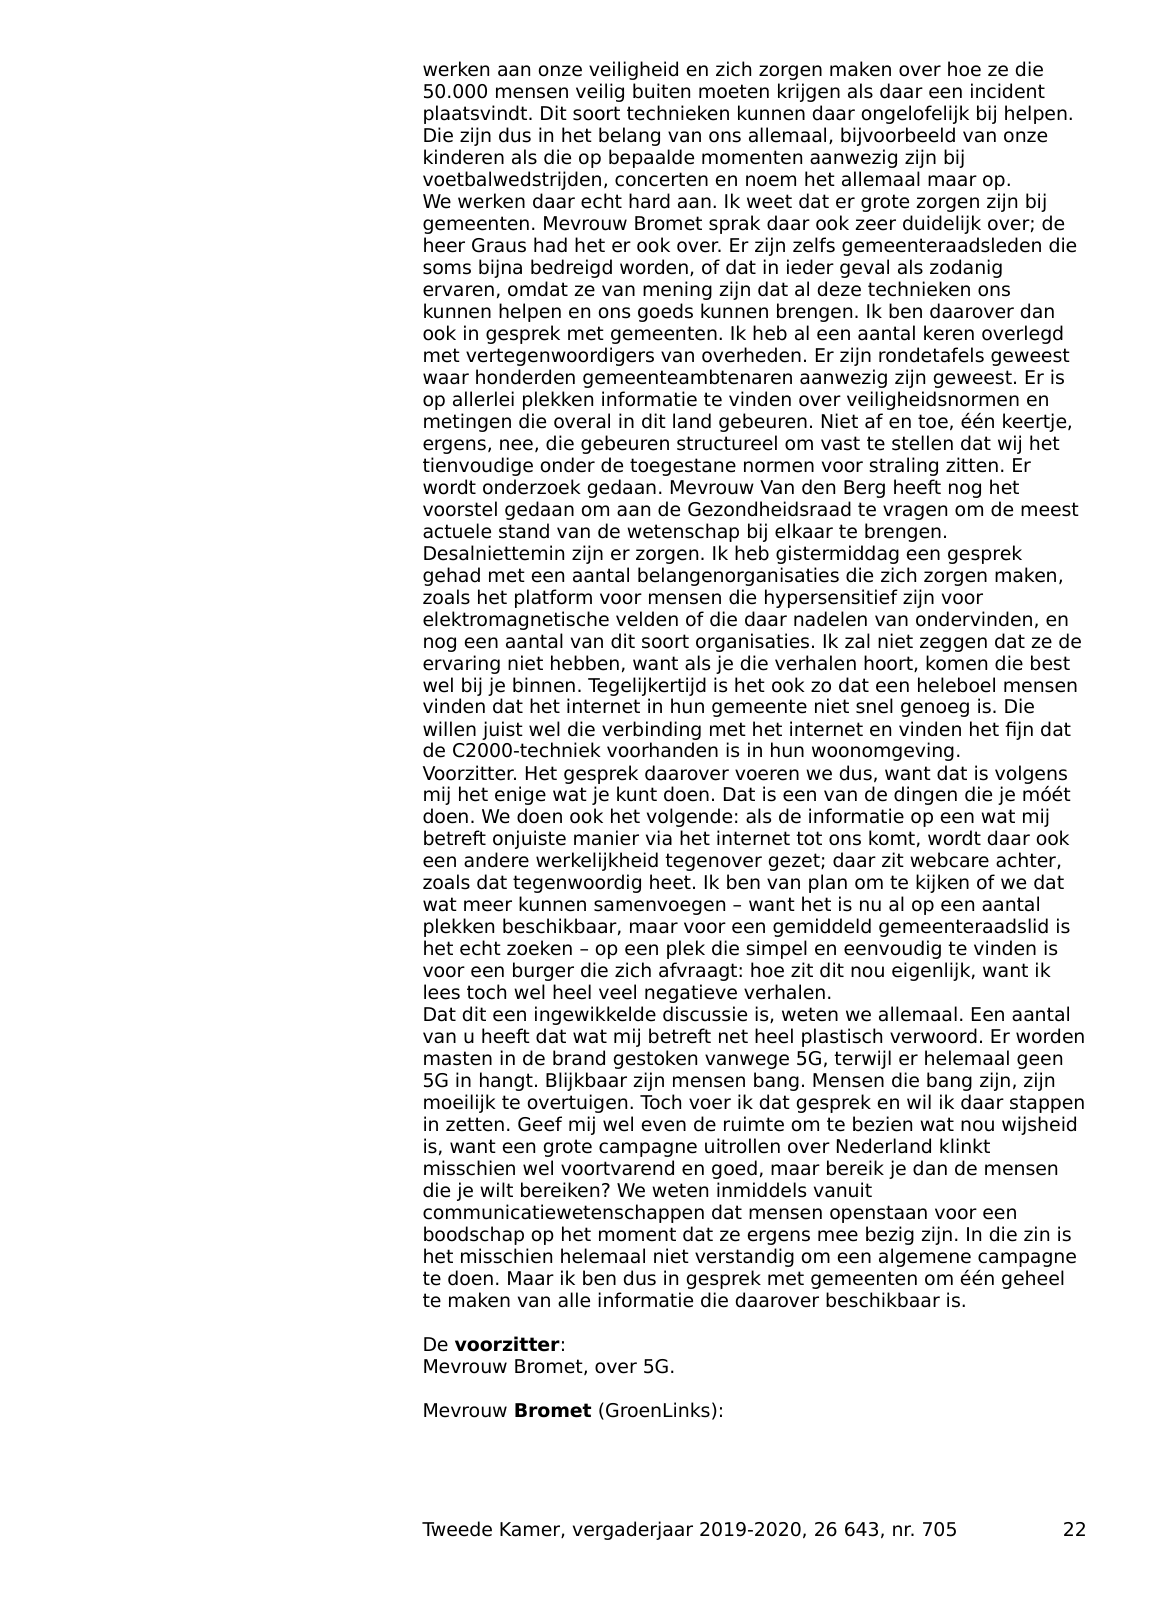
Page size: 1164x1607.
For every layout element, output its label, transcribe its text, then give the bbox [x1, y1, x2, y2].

text Mevrouw Bromet, over 5G. [422, 1356, 1087, 1378]
text De voorzitter: [422, 1334, 1087, 1356]
text We werken daar echt hard aan. Ik weet dat er grote zorgen zijn bij gemeenten. Mevrouw Bromet sprak daar ook zeer duidelijk over; de heer Graus had het er ook over. Er zijn zelfs gemeenteraadsleden die soms bijna bedreigd worden, of dat in ieder geval als zodanig ervaren, omdat ze van mening zijn dat al deze technieken ons kunnen helpen en ons goeds kunnen brengen. Ik ben daarover dan ook in gesprek met gemeenten. Ik heb al een aantal keren overlegd met vertegenwoordigers van overheden. Er zijn rondetafels geweest waar honderden gemeenteambtenaren aanwezig zijn geweest. Er is op allerlei plekken informatie te vinden over veiligheidsnormen en metingen die overal in dit land gebeuren. Niet af en toe, één keertje, ergens, nee, die gebeuren structureel om vast te stellen dat wij het tienvoudige onder de toegestane normen voor straling zitten. Er wordt onderzoek gedaan. Mevrouw Van den Berg heeft nog het voorstel gedaan om aan de Gezondheidsraad te vragen om de meest actuele stand van de wetenschap bij elkaar te brengen. [422, 191, 1087, 543]
text Mevrouw Bromet (GroenLinks): [422, 1400, 1087, 1422]
text Dat dit een ingewikkelde discussie is, weten we allemaal. Een aantal van u heeft dat wat mij betreft net heel plastisch verwoord. Er worden masten in de brand gestoken vanwege 5G, terwijl er helemaal geen 5G in hangt. Blijkbaar zijn mensen bang. Mensen die bang zijn, zijn moeilijk te overtuigen. Toch voer ik dat gesprek en wil ik daar stappen in zetten. Geef mij wel even de ruimte om te bezien wat nou wijsheid is, want een grote campagne uitrollen over Nederland klinkt misschien wel voortvarend en goed, maar bereik je dan de mensen die je wilt bereiken? We weten inmiddels vanuit communicatiewetenschappen dat mensen openstaan voor een boodschap op het moment dat ze ergens mee bezig zijn. In die zin is het misschien helemaal niet verstandig om een algemene campagne te doen. Maar ik ben dus in gesprek met gemeenten om één geheel te maken van alle informatie die daarover beschikbaar is. [422, 1004, 1087, 1312]
text Voorzitter. Het gesprek daarover voeren we dus, want dat is volgens mij het enige wat je kunt doen. Dat is een van de dingen die je móét doen. We doen ook het volgende: als de informatie op een wat mij betreft onjuiste manier via het internet tot ons komt, wordt daar ook een andere werkelijkheid tegenover gezet; daar zit webcare achter, zoals dat tegenwoordig heet. Ik ben van plan om te kijken of we dat wat meer kunnen samenvoegen – want het is nu al op een aantal plekken beschikbaar, maar voor een gemiddeld gemeenteraadslid is het echt zoeken – op een plek die simpel en eenvoudig te vinden is voor een burger die zich afvraagt: hoe zit dit nou eigenlijk, want ik lees toch wel heel veel negatieve verhalen. [422, 762, 1087, 1004]
text Desalniettemin zijn er zorgen. Ik heb gistermiddag een gesprek gehad met een aantal belangenorganisaties die zich zorgen maken, zoals het platform voor mensen die hypersensitief zijn voor elektromagnetische velden of die daar nadelen van ondervinden, en nog een aantal van dit soort organisaties. Ik zal niet zeggen dat ze de ervaring niet hebben, want als je die verhalen hoort, komen die best wel bij je binnen. Tegelijkertijd is het ook zo dat een heleboel mensen vinden dat het internet in hun gemeente niet snel genoeg is. Die willen juist wel die verbinding met het internet en vinden het fijn dat de C2000-techniek voorhanden is in hun woonomgeving. [422, 543, 1087, 762]
text werken aan onze veiligheid en zich zorgen maken over hoe ze die 50.000 mensen veilig buiten moeten krijgen als daar een incident plaatsvindt. Dit soort technieken kunnen daar ongelofelijk bij helpen. Die zijn dus in het belang van ons allemaal, bijvoorbeeld van onze kinderen als die op bepaalde momenten aanwezig zijn bij voetbalwedstrijden, concerten en noem het allemaal maar op. [422, 59, 1087, 191]
